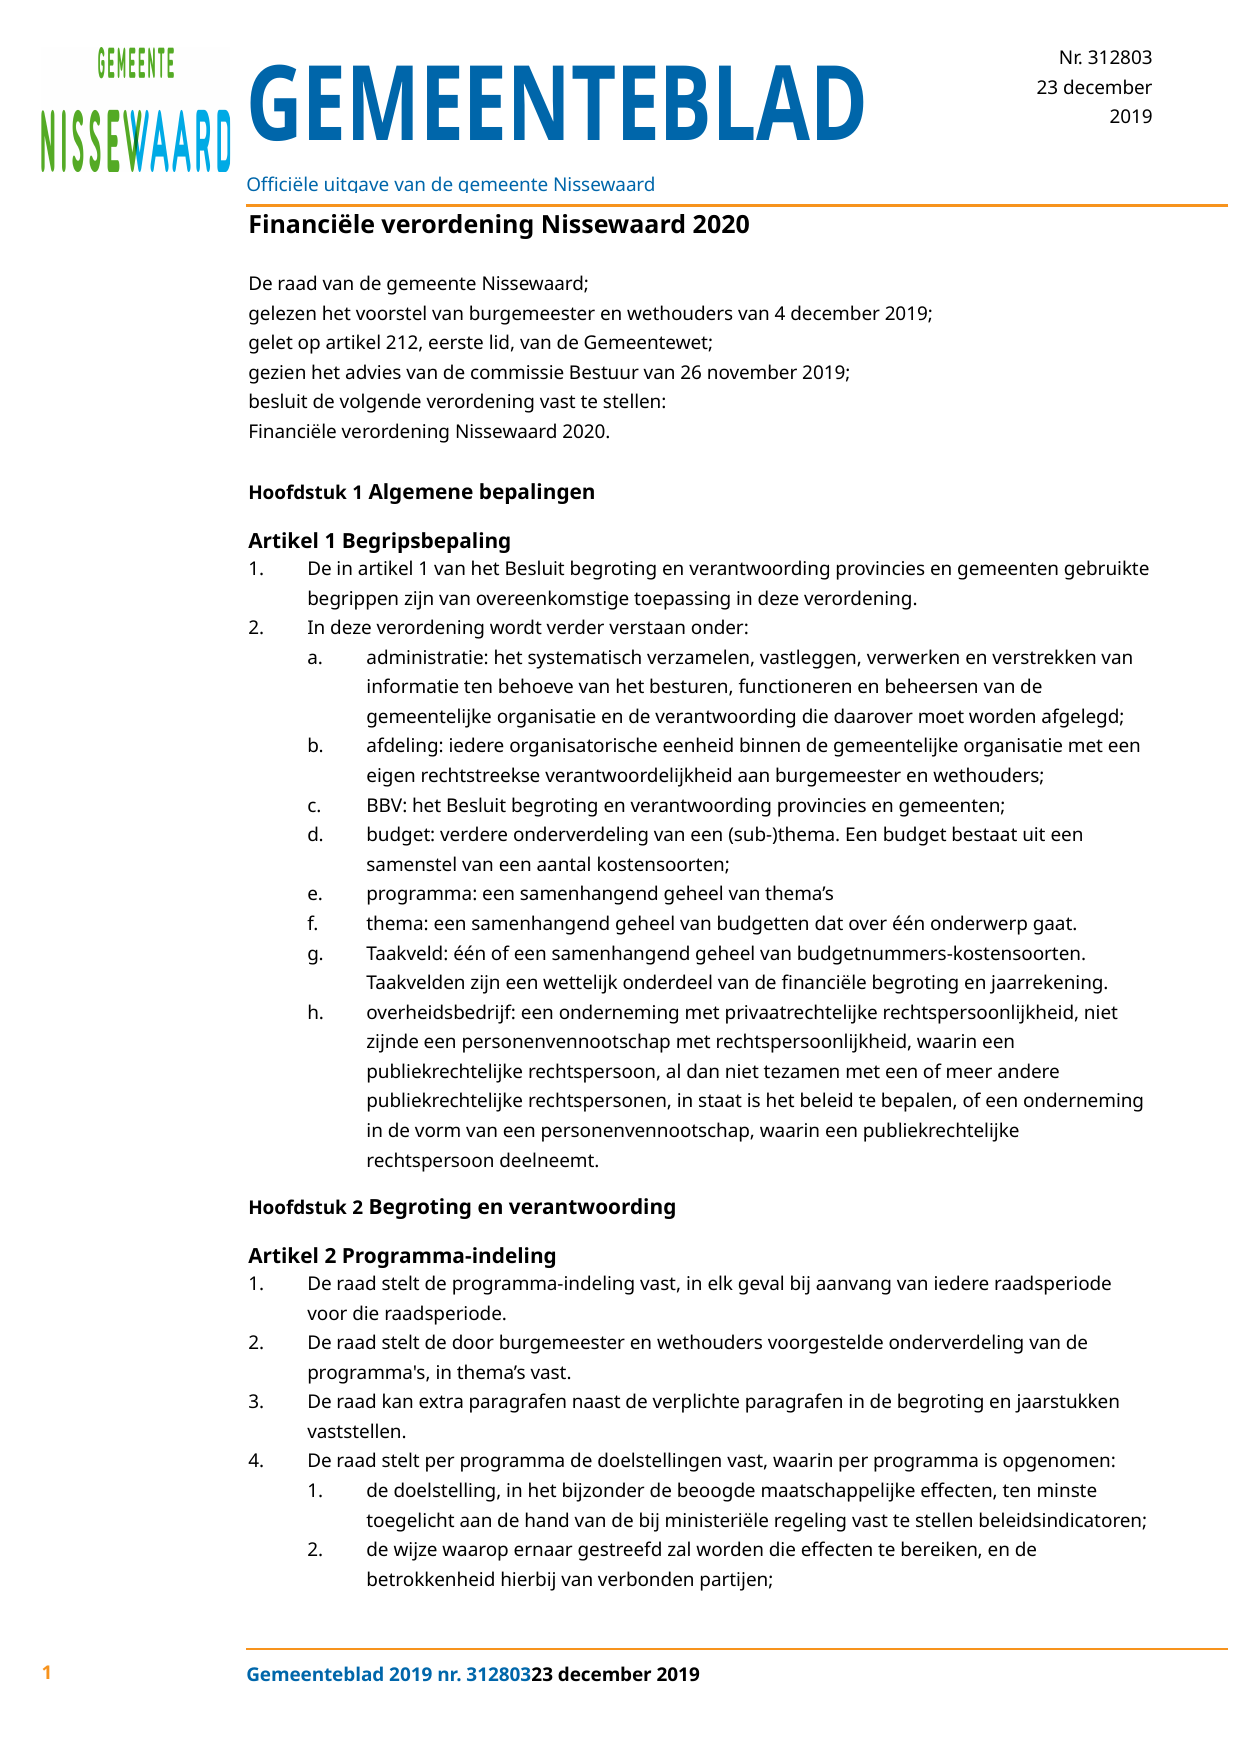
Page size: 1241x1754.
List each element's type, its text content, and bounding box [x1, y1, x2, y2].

text gelezen het voorstel van burgemeester en wethouders van 4 december 2019; [248, 300, 1152, 326]
list BBV: het Besluit begroting en verantwoording provincies en gemeenten; [307, 792, 1152, 817]
text Hoofdstuk 1 Algemene bepalingen [248, 477, 1152, 506]
text gezien het advies van de commissie Bestuur van 26 november 2019; [248, 359, 1152, 385]
list afdeling: iedere organisatorische eenheid binnen de gemeentelijke organisatie met een eigen rechtstreekse verantwoordelijkheid aan burgemeester en wethouders; [307, 733, 1152, 788]
picture [201, 122, 206, 138]
text besluit de volgende verordening vast te stellen: [248, 389, 1152, 414]
list Taakveld: één of een samenhangend geheel van budgetnummers-kostensoorten. Taakvelden zijn een wettelijk onderdeel van de financiële begroting en jaarrekening. [307, 940, 1152, 995]
list De raad stelt de programma-indeling vast, in elk geval bij aanvang van iedere raadsperiode voor die raadsperiode. [248, 1270, 1152, 1325]
list programma: een samenhangend geheel van thema’s [307, 881, 1152, 906]
text Financiële verordening Nissewaard 2020 [248, 207, 1152, 241]
text Artikel 1 Begripsbepaling [248, 527, 1152, 555]
list thema: een samenhangend geheel van budgetten dat over één onderwerp gaat. [307, 910, 1152, 936]
list De raad kan extra paragrafen naast de verplichte paragrafen in de begroting en jaarstukken vaststellen. [248, 1388, 1152, 1444]
list De raad stelt de door burgemeester en wethouders voorgestelde onderverdeling van de programma's, in thema’s vast. [248, 1329, 1152, 1384]
list de wijze waarop ernaar gestreefd zal worden die effecten te bereiken, en de betrokkenheid hierbij van verbonden partijen; [307, 1536, 1152, 1592]
picture [200, 151, 206, 172]
picture [176, 157, 187, 172]
list budget: verdere onderverdeling van een (sub-)thema. Een budget bestaat uit een samenstel van een aantal kostensoorten; [307, 821, 1152, 877]
text De raad van de gemeente Nissewaard; [248, 270, 1152, 296]
picture [222, 122, 227, 160]
list De raad stelt per programma de doelstellingen vast, waarin per programma is opgenomen: [248, 1448, 1152, 1473]
list administratie: het systematisch verzamelen, vastleggen, verwerken en verstrekken van informatie ten behoeve van het besturen, functioneren en beheersen van de gemeentelijke organisatie en de verantwoording die daarover moet worden afgelegd; [307, 644, 1152, 729]
list In deze verordening wordt verder verstaan onder: [248, 614, 1152, 640]
list de doelstelling, in het bijzonder de beoogde maatschappelijke effecten, ten minste toegelicht aan de hand van de bij ministeriële regeling vast te stellen beleidsindicatoren; [307, 1477, 1152, 1532]
text Financiële verordening Nissewaard 2020. [248, 418, 1152, 444]
list overheidsbedrijf: een onderneming met privaatrechtelijke rechtspersoonlijkheid, niet zijnde een personenvennootschap met rechtspersoonlijkheid, waarin een publiekrechtelijke rechtspersoon, al dan niet tezamen met een of meer andere publiekrechtelijke rechtspersonen, in staat is het beleid te bepalen, of een onderneming in de vorm van een personenvennootschap, waarin een publiekrechtelijke rechtspersoon deelneemt. [307, 999, 1152, 1172]
picture [41, 47, 231, 172]
text Hoofdstuk 2 Begroting en verantwoording [248, 1192, 1152, 1221]
text gelet op artikel 212, eerste lid, van de Gemeentewet; [248, 329, 1152, 355]
list De in artikel 1 van het Besluit begroting en verantwoording provincies en gemeenten gebruikte begrippen zijn van overeenkomstige toepassing in deze verordening. [248, 555, 1152, 610]
text Artikel 2 Programma-indeling [248, 1242, 1152, 1270]
picture [154, 157, 165, 172]
